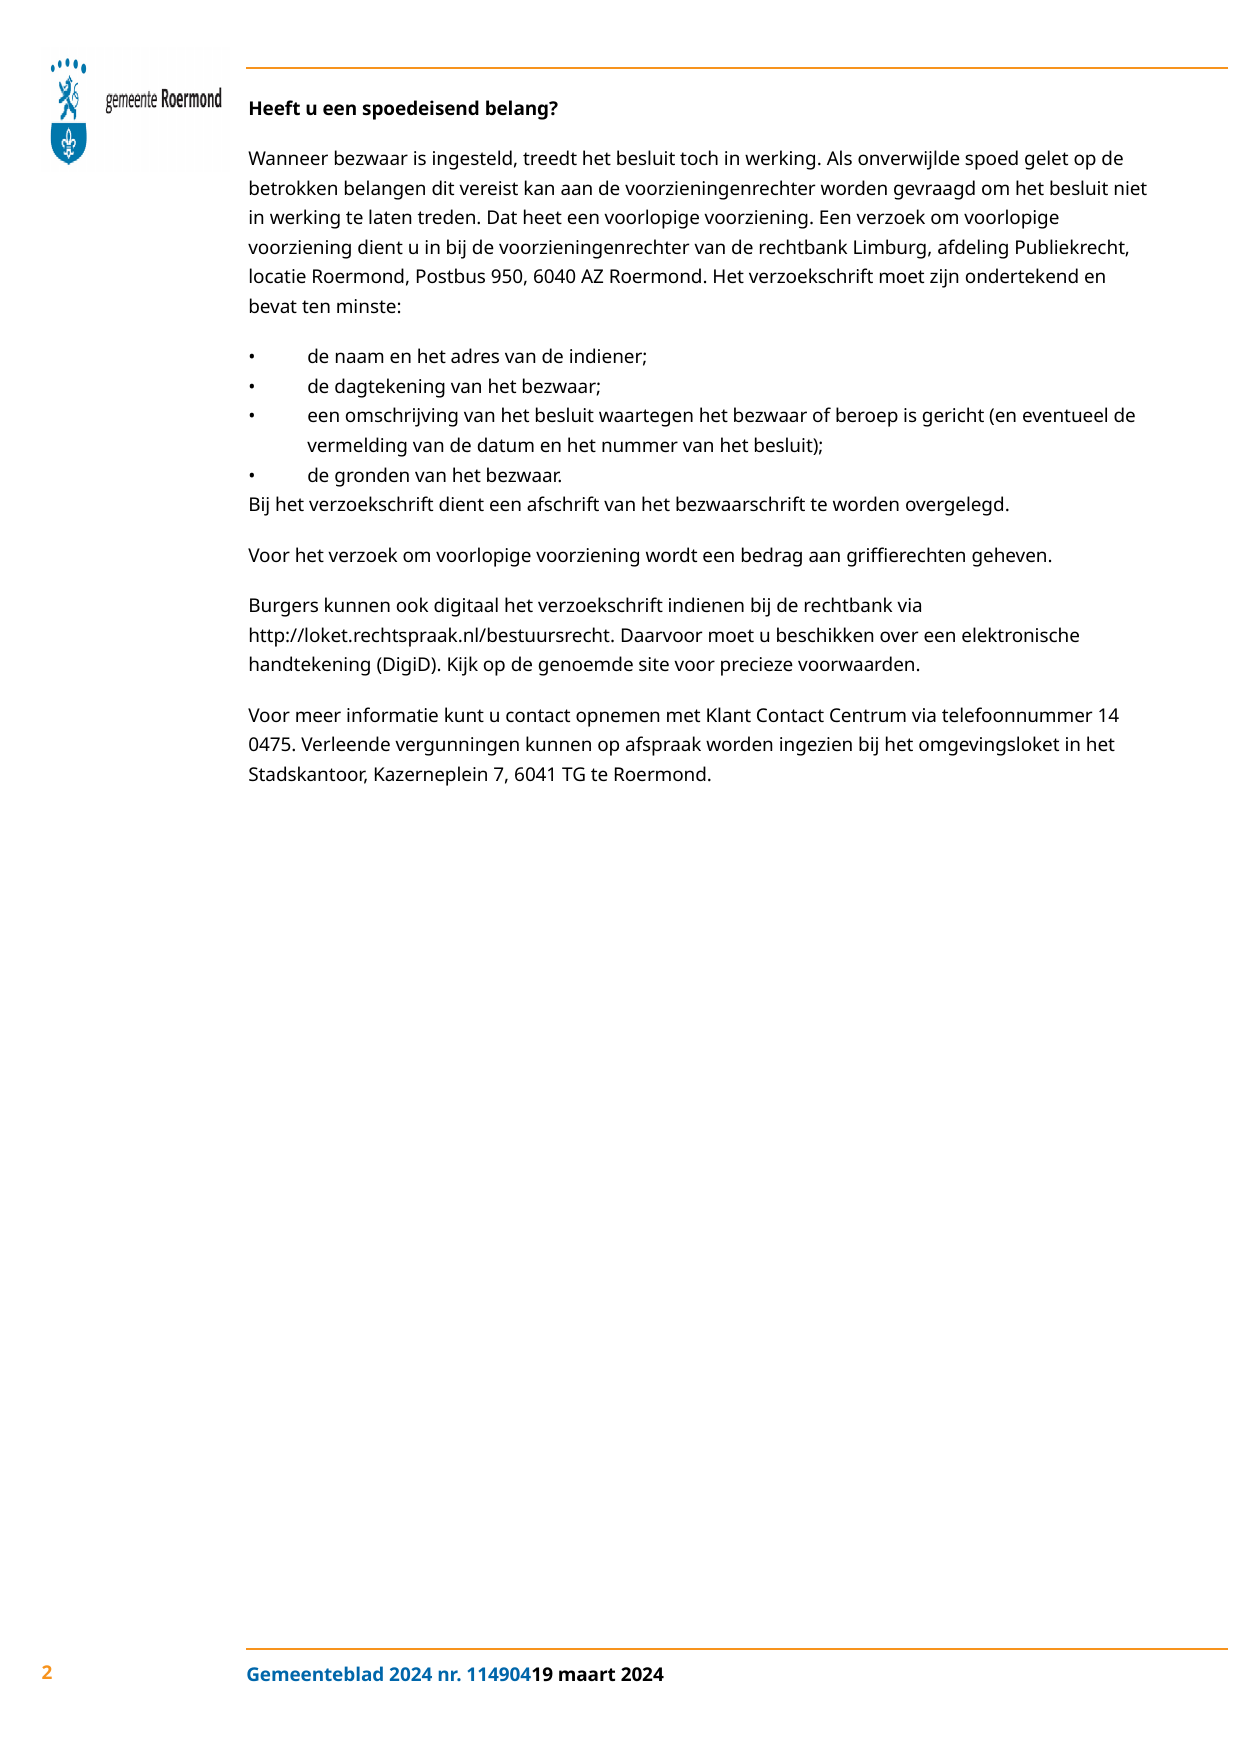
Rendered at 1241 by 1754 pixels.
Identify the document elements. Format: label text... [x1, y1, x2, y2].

text Burgers kunnen ook digitaal het verzoekschrift indienen bij de rechtbank via http://loket.rechtspraak.nl/bestuursrecht. Daarvoor moet u beschikken over een elektronische handtekening (DigiD). Kijk op de genoemde site voor precieze voorwaarden. [248, 592, 1152, 677]
text Voor het verzoek om voorlopige voorziening wordt een bedrag aan griffierechten geheven. [248, 542, 1152, 568]
picture [41, 47, 231, 172]
list de naam en het adres van de indiener; [248, 343, 1152, 369]
text Wanneer bezwaar is ingesteld, treedt het besluit toch in werking. Als onverwijlde spoed gelet op de betrokken belangen dit vereist kan aan de voorzieningenrechter worden gevraagd om het besluit niet in werking te laten treden. Dat heet een voorlopige voorziening. Een verzoek om voorlopige voorziening dient u in bij de voorzieningenrechter van de rechtbank Limburg, afdeling Publiekrecht, locatie Roermond, Postbus 950, 6040 AZ Roermond. Het verzoekschrift moet zijn ondertekend en bevat ten minste: [248, 145, 1152, 319]
text Voor meer informatie kunt u contact opnemen met Klant Contact Centrum via telefoonnummer 14 0475. Verleende vergunningen kunnen op afspraak worden ingezien bij het omgevingsloket in het Stadskantoor, Kazerneplein 7, 6041 TG te Roermond. [248, 702, 1152, 787]
list de dagtekening van het bezwaar; [248, 373, 1152, 399]
list de gronden van het bezwaar. [248, 462, 1152, 488]
text Heeft u een spoedeisend belang? [248, 95, 1152, 121]
text Bij het verzoekschrift dient een afschrift van het bezwaarschrift te worden overgelegd. [248, 491, 1152, 517]
list een omschrijving van het besluit waartegen het bezwaar of beroep is gericht (en eventueel de vermelding van de datum en het nummer van het besluit); [248, 403, 1152, 458]
